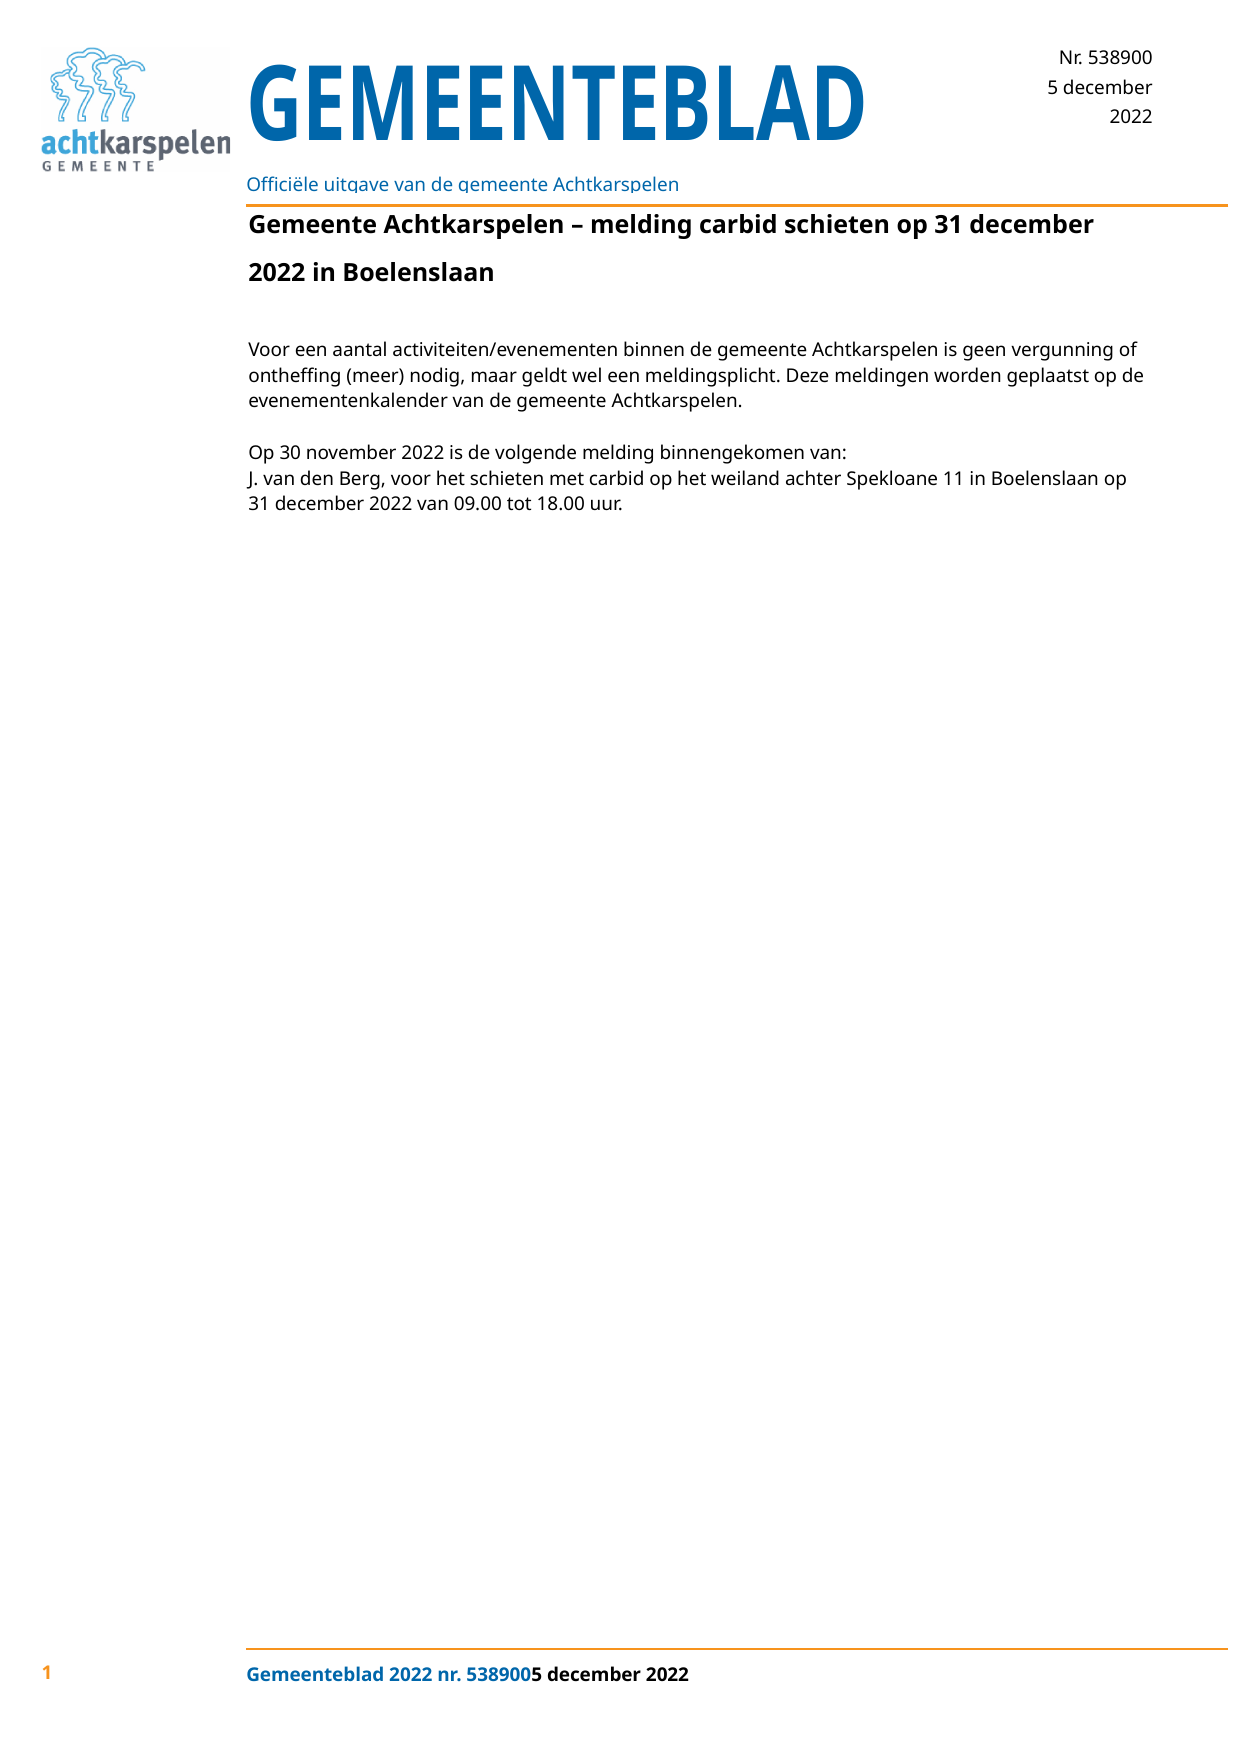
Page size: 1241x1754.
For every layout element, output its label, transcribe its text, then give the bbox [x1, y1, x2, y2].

text J. van den Berg, voor het schieten met carbid op het weiland achter Spekloane 11 in Boelenslaan op 31 december 2022 van 09.00 tot 18.00 uur. [248, 465, 1152, 516]
picture [41, 47, 231, 172]
text Op 30 november 2022 is de volgende melding binnengekomen van: [248, 439, 1152, 465]
text Voor een aantal activiteiten/evenementen binnen de gemeente Achtkarspelen is geen vergunning of ontheffing (meer) nodig, maar geldt wel een meldingsplicht. Deze meldingen worden geplaatst op de evenementenkalender van de gemeente Achtkarspelen. [248, 336, 1152, 413]
text Gemeente Achtkarspelen – melding carbid schieten op 31 december 2022 in Boelenslaan [248, 207, 1152, 288]
